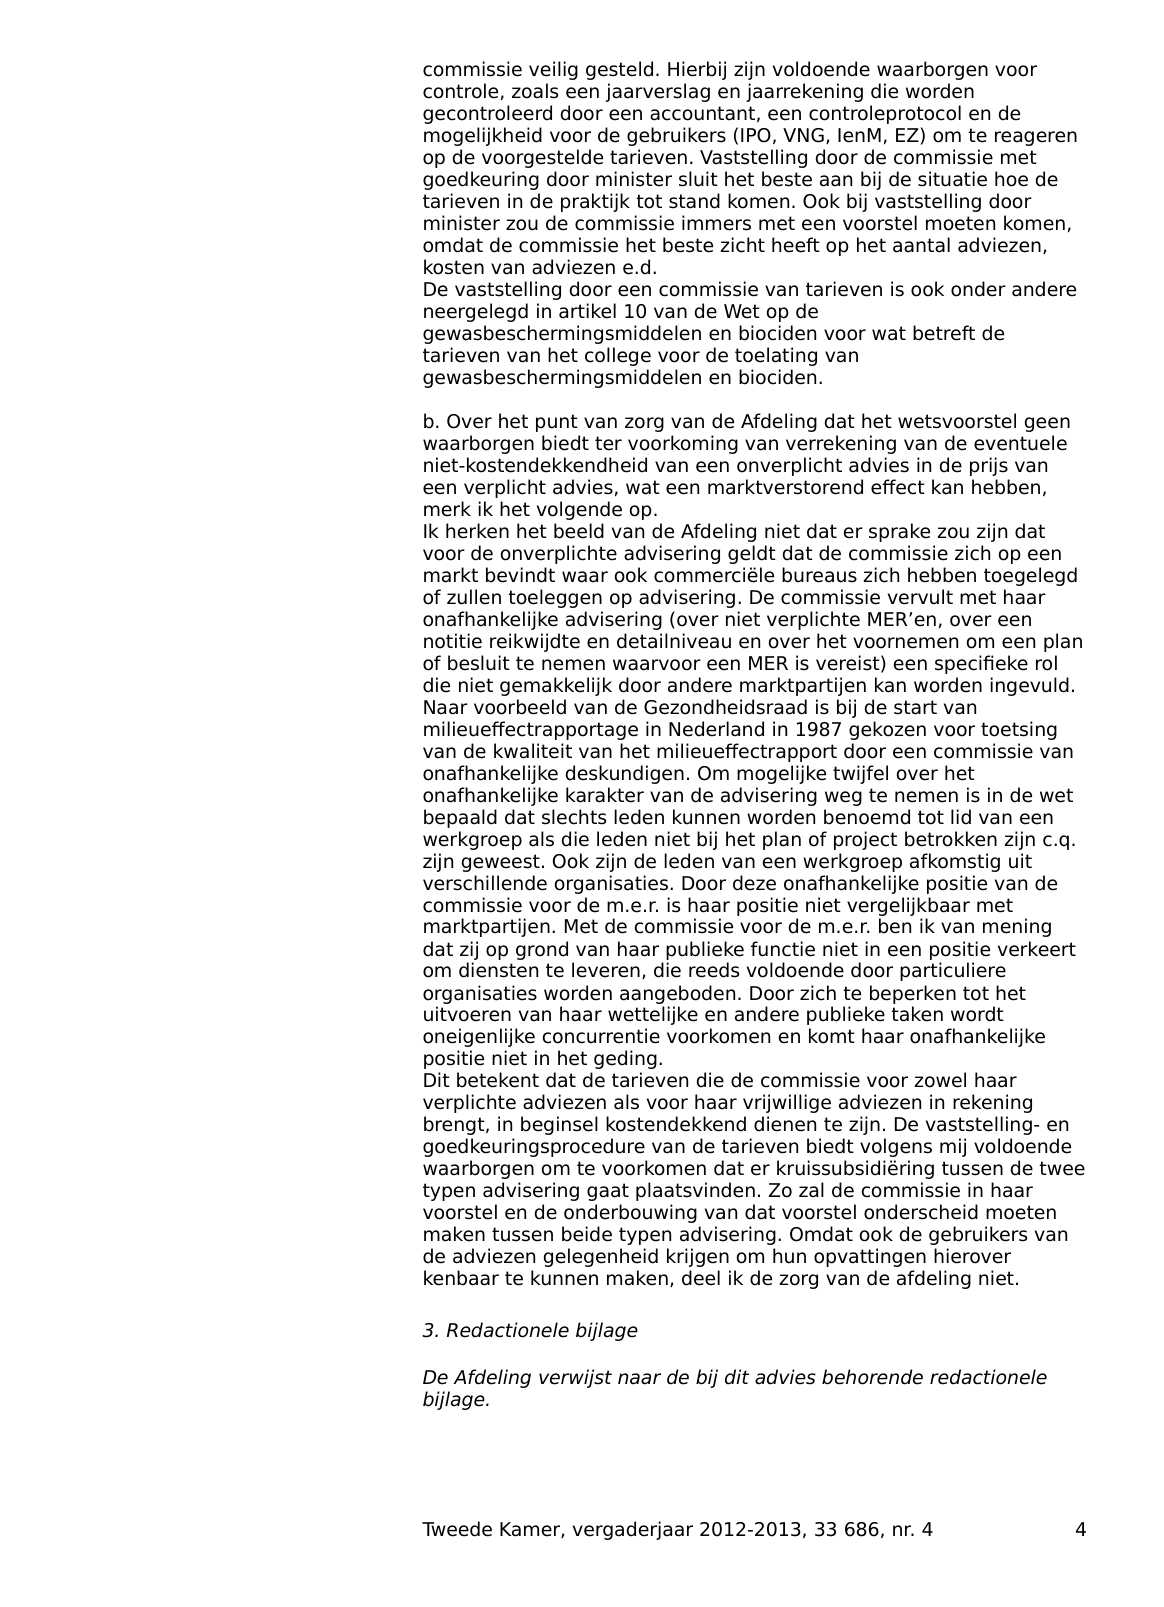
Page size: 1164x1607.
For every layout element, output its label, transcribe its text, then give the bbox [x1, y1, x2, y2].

subtitle 3. Redactionele bijlage [422, 1320, 1087, 1342]
text De Afdeling verwijst naar de bij dit advies behorende redactionele bijlage. [422, 1367, 1087, 1411]
text commissie veilig gesteld. Hierbij zijn voldoende waarborgen voor controle, zoals een jaarverslag en jaarrekening die worden gecontroleerd door een accountant, een controleprotocol en de mogelijkheid voor de gebruikers (IPO, VNG, IenM, EZ) om te reageren op de voorgestelde tarieven. Vaststelling door de commissie met goedkeuring door minister sluit het beste aan bij de situatie hoe de tarieven in de praktijk tot stand komen. Ook bij vaststelling door minister zou de commissie immers met een voorstel moeten komen, omdat de commissie het beste zicht heeft op het aantal adviezen, kosten van adviezen e.d. [422, 59, 1087, 279]
text Ik herken het beeld van de Afdeling niet dat er sprake zou zijn dat voor de onverplichte advisering geldt dat de commissie zich op een markt bevindt waar ook commerciële bureaus zich hebben toegelegd of zullen toeleggen op advisering. De commissie vervult met haar onafhankelijke advisering (over niet verplichte MER’en, over een notitie reikwijdte en detailniveau en over het voornemen om een plan of besluit te nemen waarvoor een MER is vereist) een specifieke rol die niet gemakkelijk door andere marktpartijen kan worden ingevuld. Naar voorbeeld van de Gezondheidsraad is bij de start van milieueffectrapportage in Nederland in 1987 gekozen voor toetsing van de kwaliteit van het milieueffectrapport door een commissie van onafhankelijke deskundigen. Om mogelijke twijfel over het onafhankelijke karakter van de advisering weg te nemen is in de wet bepaald dat slechts leden kunnen worden benoemd tot lid van een werkgroep als die leden niet bij het plan of project betrokken zijn c.q. zijn geweest. Ook zijn de leden van een werkgroep afkomstig uit verschillende organisaties. Door deze onafhankelijke positie van de commissie voor de m.e.r. is haar positie niet vergelijkbaar met marktpartijen. Met de commissie voor de m.e.r. ben ik van mening dat zij op grond van haar publieke functie niet in een positie verkeert om diensten te leveren, die reeds voldoende door particuliere organisaties worden aangeboden. Door zich te beperken tot het uitvoeren van haar wettelijke en andere publieke taken wordt oneigenlijke concurrentie voorkomen en komt haar onafhankelijke positie niet in het geding. [422, 521, 1087, 1070]
text b. Over het punt van zorg van de Afdeling dat het wetsvoorstel geen waarborgen biedt ter voorkoming van verrekening van de eventuele niet-kostendekkendheid van een onverplicht advies in de prijs van een verplicht advies, wat een marktverstorend effect kan hebben, merk ik het volgende op. [422, 411, 1087, 521]
text Dit betekent dat de tarieven die de commissie voor zowel haar verplichte adviezen als voor haar vrijwillige adviezen in rekening brengt, in beginsel kostendekkend dienen te zijn. De vaststelling- en goedkeuringsprocedure van de tarieven biedt volgens mij voldoende waarborgen om te voorkomen dat er kruissubsidiëring tussen de twee typen advisering gaat plaatsvinden. Zo zal de commissie in haar voorstel en de onderbouwing van dat voorstel onderscheid moeten maken tussen beide typen advisering. Omdat ook de gebruikers van de adviezen gelegenheid krijgen om hun opvattingen hierover kenbaar te kunnen maken, deel ik de zorg van de afdeling niet. [422, 1070, 1087, 1290]
text De vaststelling door een commissie van tarieven is ook onder andere neergelegd in artikel 10 van de Wet op de gewasbeschermingsmiddelen en biociden voor wat betreft de tarieven van het college voor de toelating van gewasbeschermingsmiddelen en biociden. [422, 279, 1087, 389]
